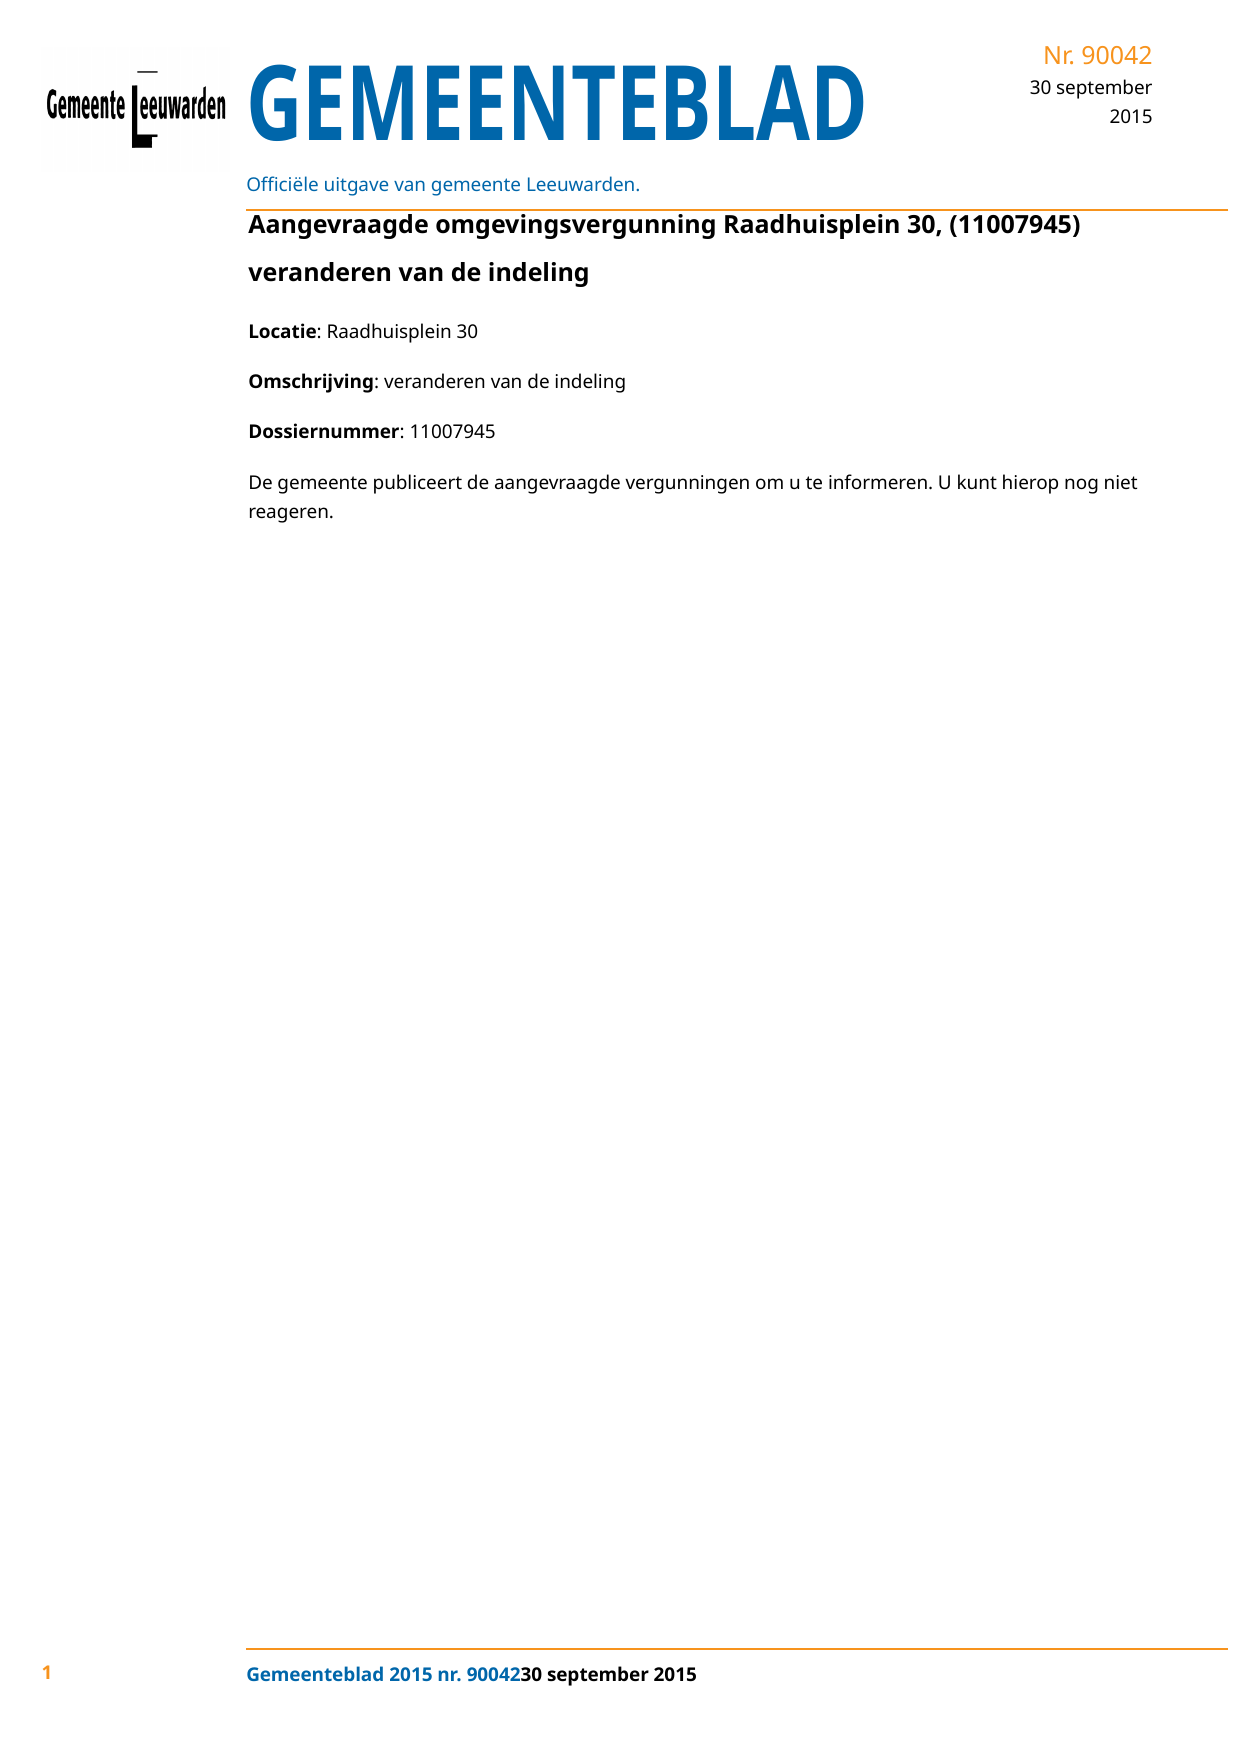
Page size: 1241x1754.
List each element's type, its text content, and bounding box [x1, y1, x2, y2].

text De gemeente publiceert de aangevraagde vergunningen om u te informeren. U kunt hierop nog niet reageren. [248, 469, 1152, 524]
text Locatie: Raadhuisplein 30 [248, 318, 1152, 344]
text Aangevraagde omgevingsvergunning Raadhuisplein 30, (11007945) veranderen van de indeling [248, 211, 1152, 288]
text Omschrijving: veranderen van de indeling [248, 368, 1152, 394]
picture [41, 47, 231, 172]
text Dossiernummer: 11007945 [248, 419, 1152, 444]
